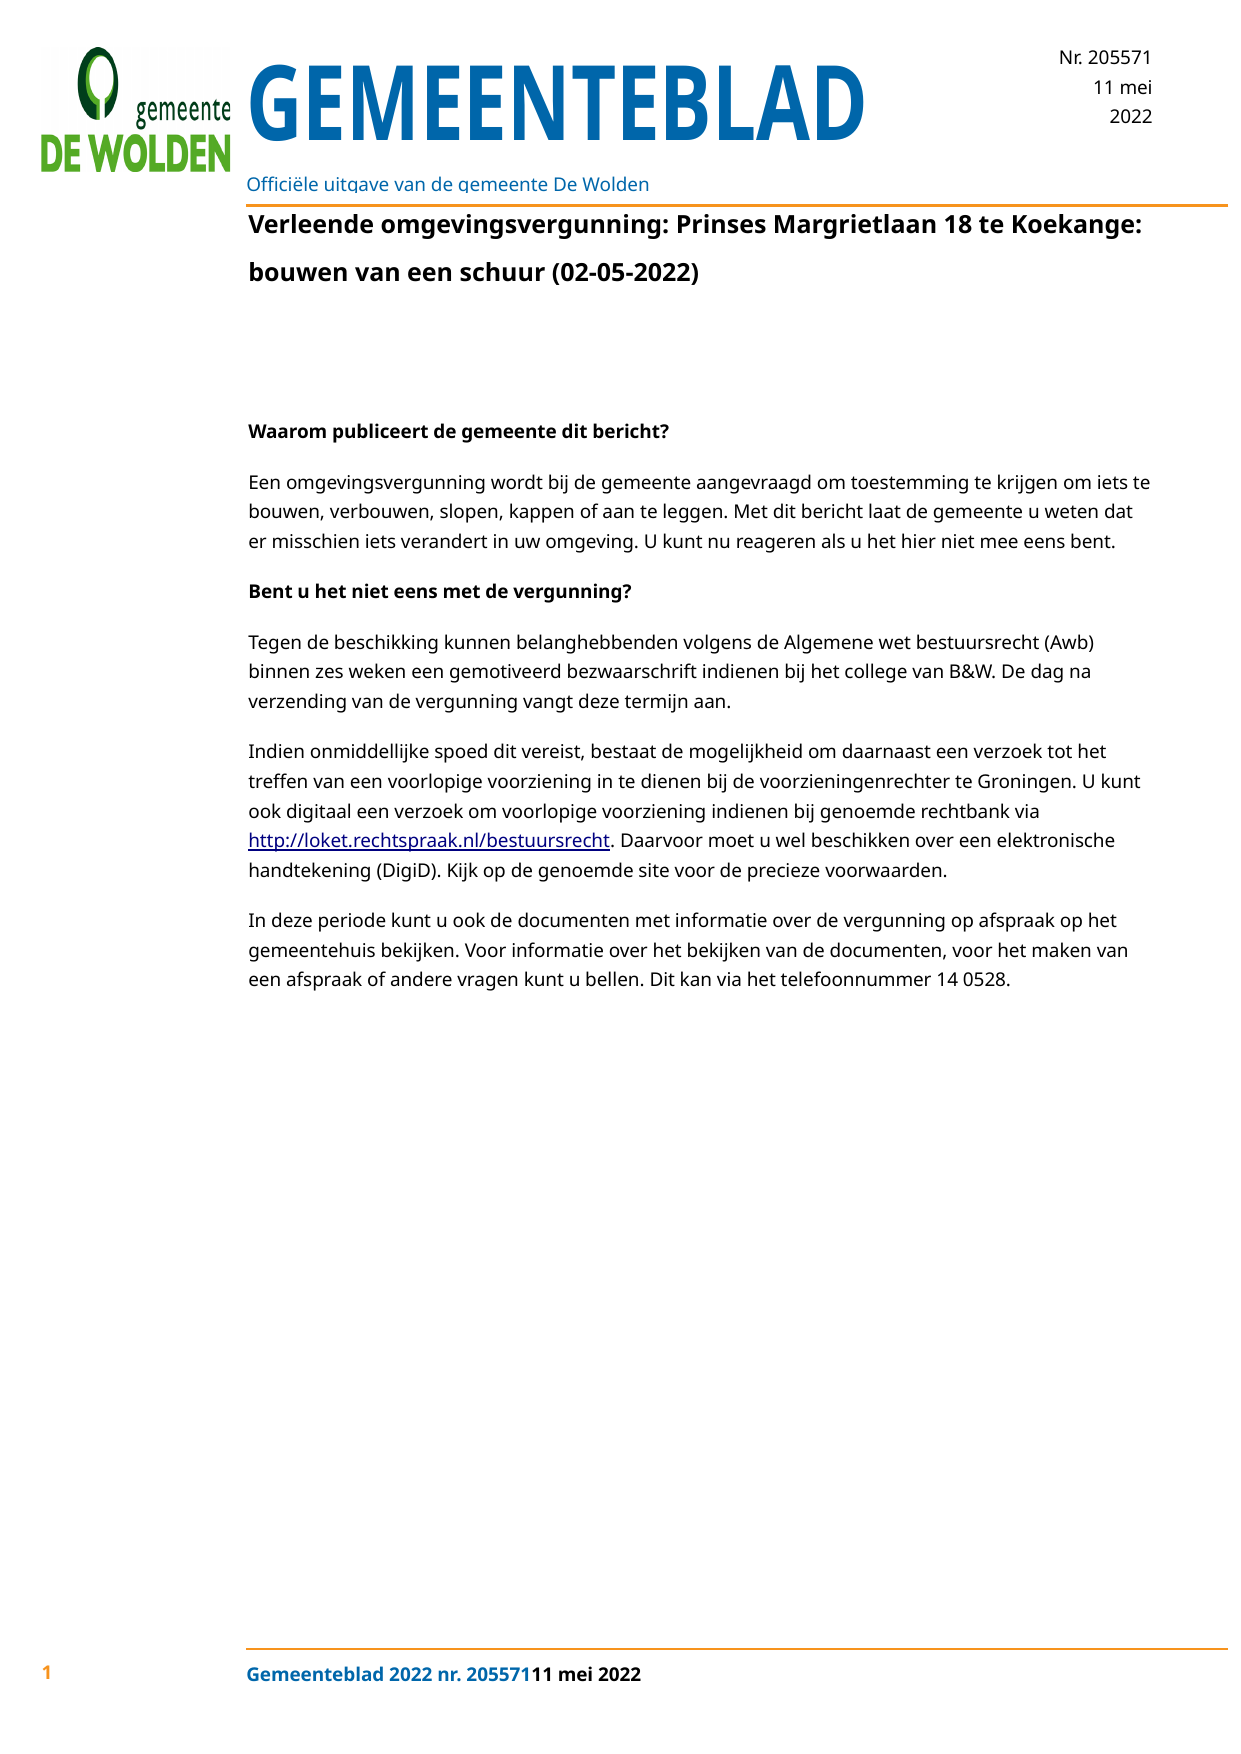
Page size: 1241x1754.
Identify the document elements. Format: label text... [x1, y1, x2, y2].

text Bent u het niet eens met de vergunning? [248, 579, 1152, 604]
text Verleende omgevingsvergunning: Prinses Margrietlaan 18 te Koekange: bouwen van een schuur (02-05-2022) [248, 207, 1152, 288]
text Tegen de beschikking kunnen belanghebbenden volgens de Algemene wet bestuursrecht (Awb) binnen zes weken een gemotiveerd bezwaarschrift indienen bij het college van B&W. De dag na verzending van de vergunning vangt deze termijn aan. [248, 629, 1152, 714]
text Een omgevingsvergunning wordt bij de gemeente aangevraagd om toestemming te krijgen om iets te bouwen, verbouwen, slopen, kappen of aan te leggen. Met dit bericht laat de gemeente u weten dat er misschien iets verandert in uw omgeving. U kunt nu reageren als u het hier niet mee eens bent. [248, 469, 1152, 554]
picture [41, 47, 231, 172]
text Indien onmiddellijke spoed dit vereist, bestaat de mogelijkheid om daarnaast een verzoek tot het treffen van een voorlopige voorziening in te dienen bij de voorzieningenrechter te Groningen. U kunt ook digitaal een verzoek om voorlopige voorziening indienen bij genoemde rechtbank via http://loket.rechtspraak.nl/bestuursrecht. Daarvoor moet u wel beschikken over een elektronische handtekening (DigiD). Kijk op de genoemde site voor de precieze voorwaarden. [248, 739, 1152, 883]
text In deze periode kunt u ook de documenten met informatie over de vergunning op afspraak op het gemeentehuis bekijken. Voor informatie over het bekijken van de documenten, voor het maken van een afspraak of andere vragen kunt u bellen. Dit kan via het telefoonnummer 14 0528. [248, 907, 1152, 992]
text Waarom publiceert de gemeente dit bericht? [248, 419, 1152, 444]
